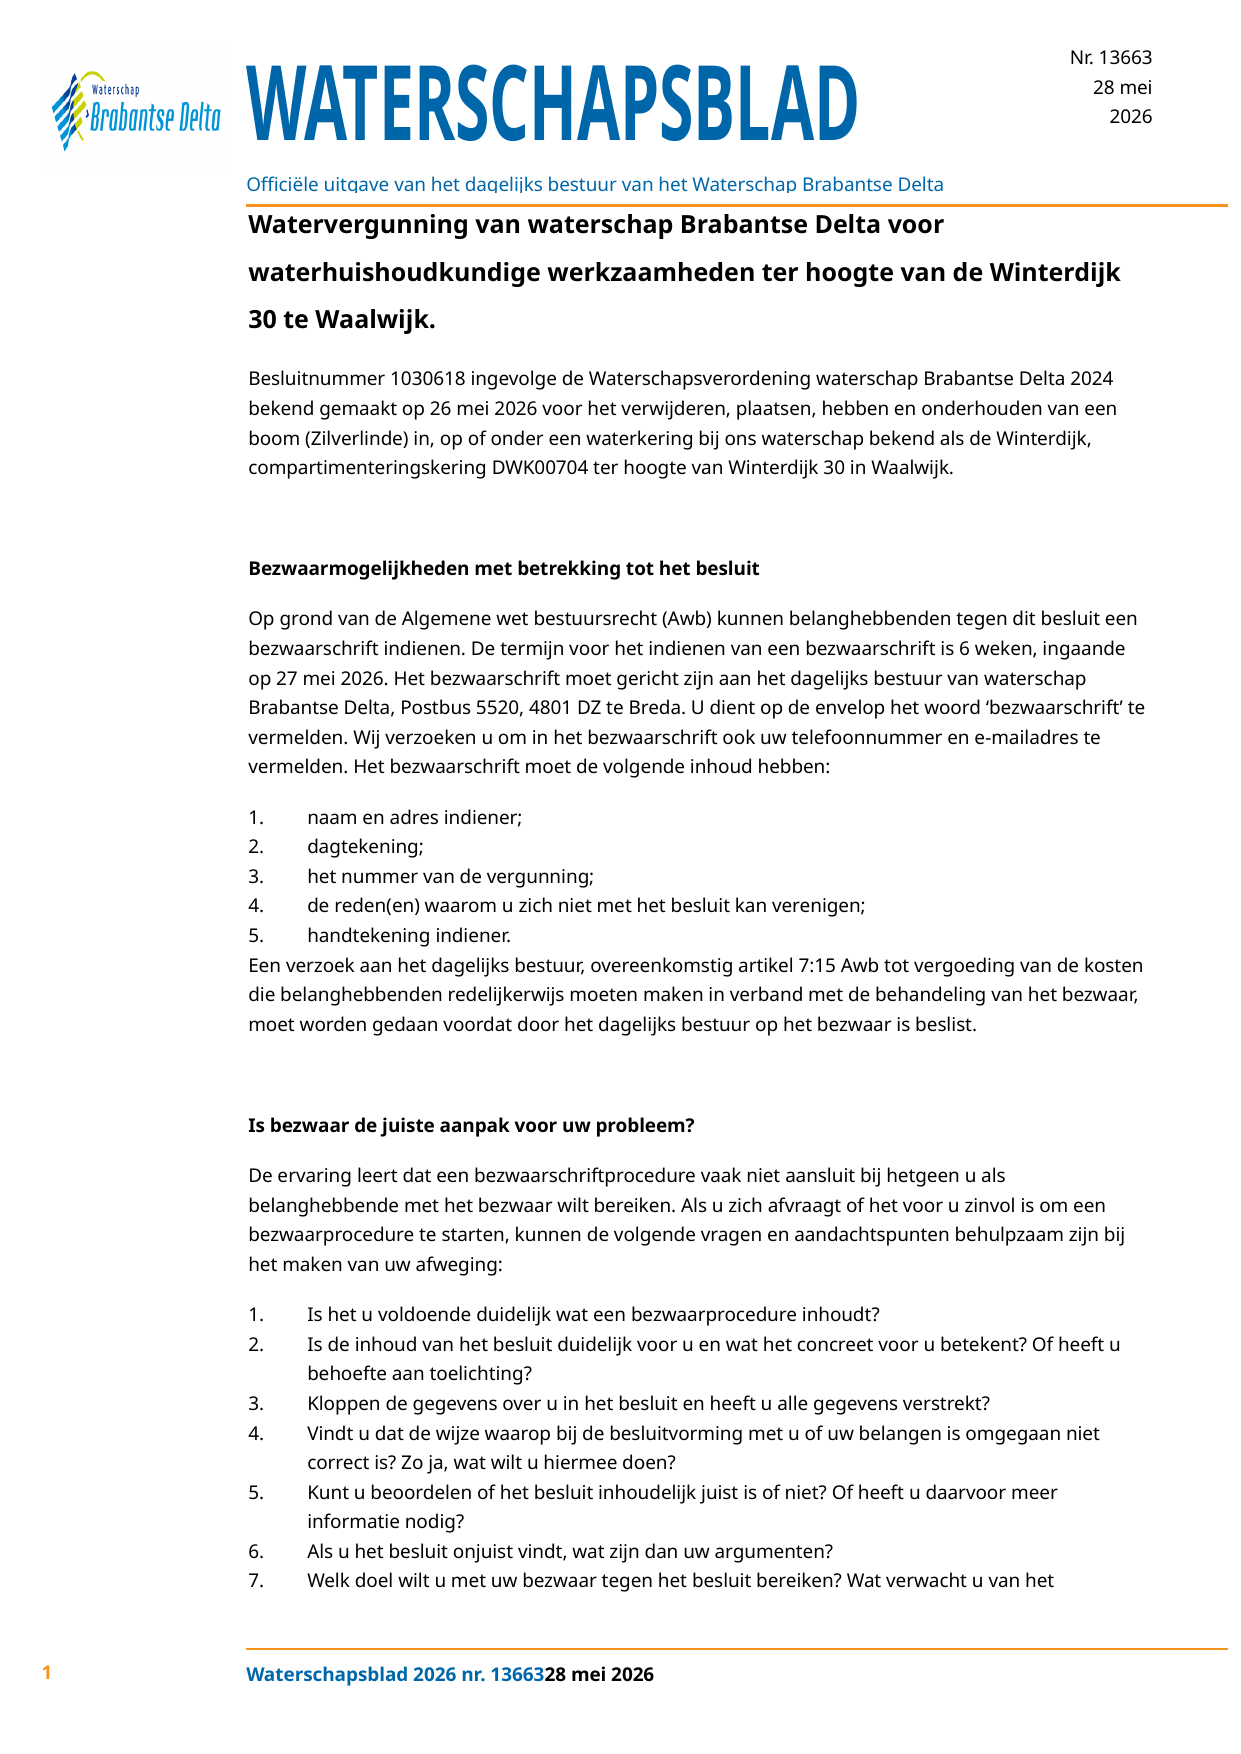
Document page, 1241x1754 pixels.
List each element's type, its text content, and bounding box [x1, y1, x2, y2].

text De ervaring leert dat een bezwaarschriftprocedure vaak niet aansluit bij hetgeen u als belanghebbende met het bezwaar wilt bereiken. Als u zich afvraagt of het voor u zinvol is om een bezwaarprocedure te starten, kunnen de volgende vragen en aandachtspunten behulpzaam zijn bij het maken van uw afweging: [248, 1162, 1152, 1277]
list Is de inhoud van het besluit duidelijk voor u en wat het concreet voor u betekent? Of heeft u behoefte aan toelichting? [248, 1331, 1152, 1386]
list Kunt u beoordelen of het besluit inhoudelijk juist is of niet? Of heeft u daarvoor meer informatie nodig? [248, 1479, 1152, 1534]
list Kloppen de gegevens over u in het besluit en heeft u alle gegevens verstrekt? [248, 1390, 1152, 1416]
list Is het u voldoende duidelijk wat een bezwaarprocedure inhoudt? [248, 1301, 1152, 1327]
text Op grond van de Algemene wet bestuursrecht (Awb) kunnen belanghebbenden tegen dit besluit een bezwaarschrift indienen. De termijn voor het indienen van een bezwaarschrift is 6 weken, ingaande op 27 mei 2026. Het bezwaarschrift moet gericht zijn aan het dagelijks bestuur van waterschap Brabantse Delta, Postbus 5520, 4801 DZ te Breda. U dient op de envelop het woord ‘bezwaarschrift’ te vermelden. Wij verzoeken u om in het bezwaarschrift ook uw telefoonnummer en e‑mailadres te vermelden. Het bezwaarschrift moet de volgende inhoud hebben: [248, 606, 1152, 779]
list het nummer van de vergunning; [248, 863, 1152, 889]
text Een verzoek aan het dagelijks bestuur, overeenkomstig artikel 7:15 Awb tot vergoeding van de kosten die belanghebbenden redelijkerwijs moeten maken in verband met de behandeling van het bezwaar, moet worden gedaan voordat door het dagelijks bestuur op het bezwaar is beslist. [248, 952, 1152, 1037]
text Watervergunning van waterschap Brabantse Delta voor waterhuishoudkundige werkzaamheden ter hoogte van de Winterdijk 30 te Waalwijk. [248, 207, 1152, 336]
list dagtekening; [248, 833, 1152, 859]
list naam en adres indiener; [248, 804, 1152, 829]
list de reden(en) waarom u zich niet met het besluit kan verenigen; [248, 893, 1152, 918]
list Als u het besluit onjuist vindt, wat zijn dan uw argumenten? [248, 1538, 1152, 1564]
text Is bezwaar de juiste aanpak voor uw probleem? [248, 1112, 1152, 1137]
list handtekening indiener. [248, 922, 1152, 948]
list Vindt u dat de wijze waarop bij de besluitvorming met u of uw belangen is omgegaan niet correct is? Zo ja, wat wilt u hiermee doen? [248, 1420, 1152, 1475]
text Bezwaarmogelijkheden met betrekking tot het besluit [248, 555, 1152, 581]
list Welk doel wilt u met uw bezwaar tegen het besluit bereiken? Wat verwacht u van het [248, 1568, 1152, 1593]
text Besluitnummer 1030618 ingevolge de Waterschapsverordening waterschap Brabantse Delta 2024 bekend gemaakt op 26 mei 2026 voor het verwijderen, plaatsen, hebben en onderhouden van een boom (Zilverlinde) in, op of onder een waterkering bij ons waterschap bekend als de Winterdijk, compartimenteringskering DWK00704 ter hoogte van Winterdijk 30 in Waalwijk. [248, 366, 1152, 480]
picture [41, 47, 231, 172]
